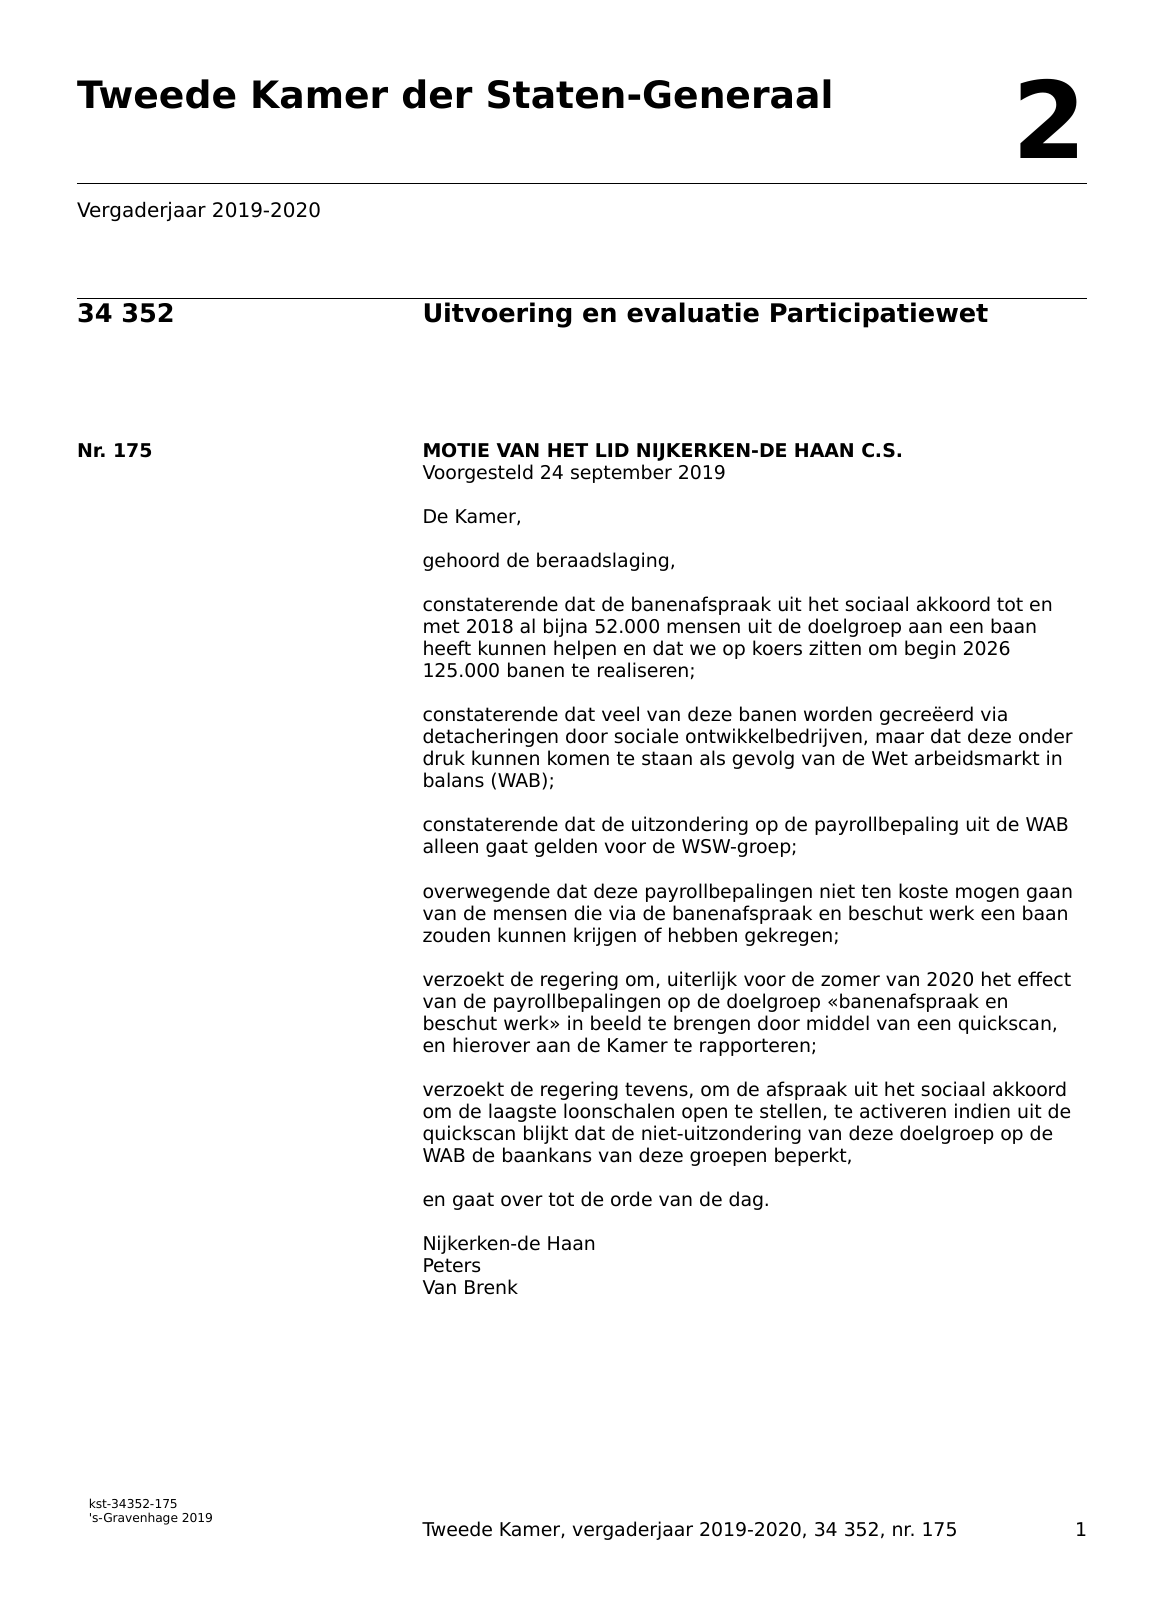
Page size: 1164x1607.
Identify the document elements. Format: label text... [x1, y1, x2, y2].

text Voorgesteld 24 september 2019 [422, 462, 1087, 484]
text verzoekt de regering om, uiterlijk voor de zomer van 2020 het effect van de payrollbepalingen op de doelgroep «banenafspraak en beschut werk» in beeld te brengen door middel van een quickscan, en hierover aan de Kamer te rapporteren; [422, 969, 1087, 1057]
table_header Tweede Kamer der Staten-Generaal [77, 59, 886, 183]
text constaterende dat de uitzondering op de payrollbepaling uit de WAB alleen gaat gelden voor de WSW-groep; [422, 814, 1087, 858]
table_cell Vergaderjaar 2019-2020 [77, 184, 1087, 298]
text 's-Gravenhage 2019 [88, 1511, 323, 1525]
text verzoekt de regering tevens, om de afspraak uit het sociaal akkoord om de laagste loonschalen open te stellen, te activeren indien uit de quickscan blijkt dat de niet-uitzondering van deze doelgroep op de WAB de baankans van deze groepen beperkt, [422, 1079, 1087, 1167]
text Peters [422, 1255, 1087, 1277]
text en gaat over tot de orde van de dag. [422, 1189, 1087, 1211]
text De Kamer, [422, 506, 1087, 528]
text constaterende dat veel van deze banen worden gecreëerd via detacheringen door sociale ontwikkelbedrijven, maar dat deze onder druk kunnen komen te staan als gevolg van de Wet arbeidsmarkt in balans (WAB); [422, 704, 1087, 792]
text Van Brenk [422, 1277, 1087, 1299]
text gehoord de beraadslaging, [422, 550, 1087, 572]
subtitle Nr. 175 MOTIE VAN HET LID NIJKERKEN-DE HAAN C.S. [77, 440, 1087, 462]
table_header 2 [886, 59, 1087, 183]
text overwegende dat deze payrollbepalingen niet ten koste mogen gaan van de mensen die via de banenafspraak en beschut werk een baan zouden kunnen krijgen of hebben gekregen; [422, 881, 1087, 946]
text Nijkerken-de Haan [422, 1233, 1087, 1255]
text constaterende dat de banenafspraak uit het sociaal akkoord tot en met 2018 al bijna 52.000 mensen uit de doelgroep aan een baan heeft kunnen helpen en dat we op koers zitten om begin 2026 125.000 banen te realiseren; [422, 594, 1087, 682]
text kst-34352-175 [88, 1497, 323, 1511]
subtitle 34 352 Uitvoering en evaluatie Participatiewet [77, 299, 1087, 329]
